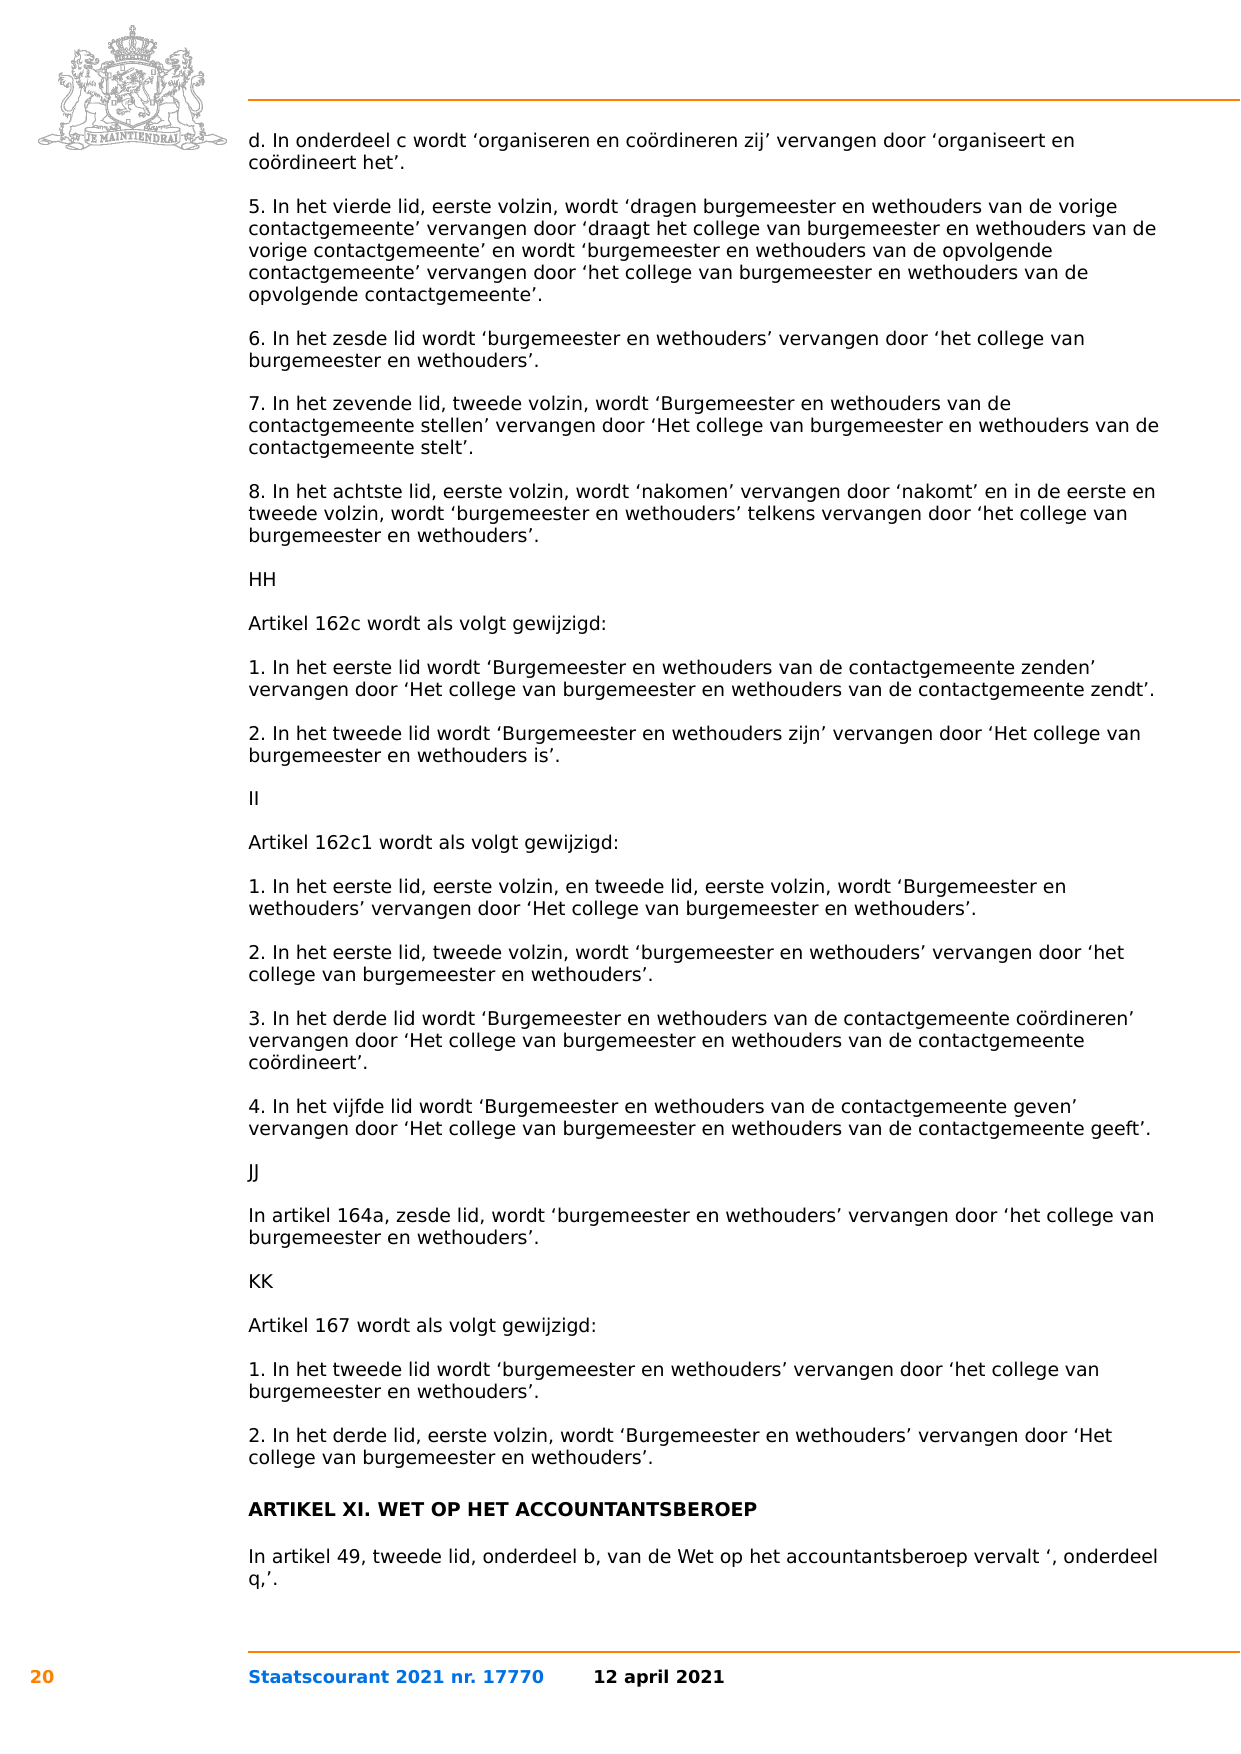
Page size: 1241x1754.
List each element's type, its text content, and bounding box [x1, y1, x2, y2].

text JJ [248, 1161, 1163, 1183]
text HH [248, 569, 1163, 591]
text In artikel 49, tweede lid, onderdeel b, van de Wet op het accountantsberoep vervalt ‘, onderdeel q,’. [248, 1546, 1163, 1589]
text In artikel 164a, zesde lid, wordt ‘burgemeester en wethouders’ vervangen door ‘het college van burgemeester en wethouders’. [248, 1205, 1163, 1249]
text 7. In het zevende lid, tweede volzin, wordt ‘Burgemeester en wethouders van de contactgemeente stellen’ vervangen door ‘Het college van burgemeester en wethouders van de contactgemeente stelt’. [248, 393, 1163, 459]
text 3. In het derde lid wordt ‘Burgemeester en wethouders van de contactgemeente coördineren’ vervangen door ‘Het college van burgemeester en wethouders van de contactgemeente coördineert’. [248, 1008, 1163, 1074]
text 2. In het eerste lid, tweede volzin, wordt ‘burgemeester en wethouders’ vervangen door ‘het college van burgemeester en wethouders’. [248, 942, 1163, 986]
text d. In onderdeel c wordt ‘organiseren en coördineren zij’ vervangen door ‘organiseert en coördineert het’. [248, 130, 1163, 174]
text 1. In het eerste lid, eerste volzin, en tweede lid, eerste volzin, wordt ‘Burgemeester en wethouders’ vervangen door ‘Het college van burgemeester en wethouders’. [248, 876, 1163, 920]
text Artikel 162c1 wordt als volgt gewijzigd: [248, 832, 1163, 854]
text Artikel 162c wordt als volgt gewijzigd: [248, 613, 1163, 635]
text II [248, 788, 1163, 810]
text 4. In het vijfde lid wordt ‘Burgemeester en wethouders van de contactgemeente geven’ vervangen door ‘Het college van burgemeester en wethouders van de contactgemeente geeft’. [248, 1096, 1163, 1139]
text 2. In het derde lid, eerste volzin, wordt ‘Burgemeester en wethouders’ vervangen door ‘Het college van burgemeester en wethouders’. [248, 1424, 1163, 1468]
text 2. In het tweede lid wordt ‘Burgemeester en wethouders zijn’ vervangen door ‘Het college van burgemeester en wethouders is’. [248, 722, 1163, 766]
text Artikel 167 wordt als volgt gewijzigd: [248, 1315, 1163, 1337]
picture [38, 25, 227, 150]
text 1. In het tweede lid wordt ‘burgemeester en wethouders’ vervangen door ‘het college van burgemeester en wethouders’. [248, 1359, 1163, 1403]
text 1. In het eerste lid wordt ‘Burgemeester en wethouders van de contactgemeente zenden’ vervangen door ‘Het college van burgemeester en wethouders van de contactgemeente zendt’. [248, 657, 1163, 701]
text 8. In het achtste lid, eerste volzin, wordt ‘nakomen’ vervangen door ‘nakomt’ en in de eerste en tweede volzin, wordt ‘burgemeester en wethouders’ telkens vervangen door ‘het college van burgemeester en wethouders’. [248, 481, 1163, 547]
text 5. In het vierde lid, eerste volzin, wordt ‘dragen burgemeester en wethouders van de vorige contactgemeente’ vervangen door ‘draagt het college van burgemeester en wethouders van de vorige contactgemeente’ en wordt ‘burgemeester en wethouders van de opvolgende contactgemeente’ vervangen door ‘het college van burgemeester en wethouders van de opvolgende contactgemeente’. [248, 196, 1163, 306]
text KK [248, 1271, 1163, 1293]
subtitle ARTIKEL XI. WET OP HET ACCOUNTANTSBEROEP [248, 1498, 1163, 1521]
text 6. In het zesde lid wordt ‘burgemeester en wethouders’ vervangen door ‘het college van burgemeester en wethouders’. [248, 327, 1163, 371]
